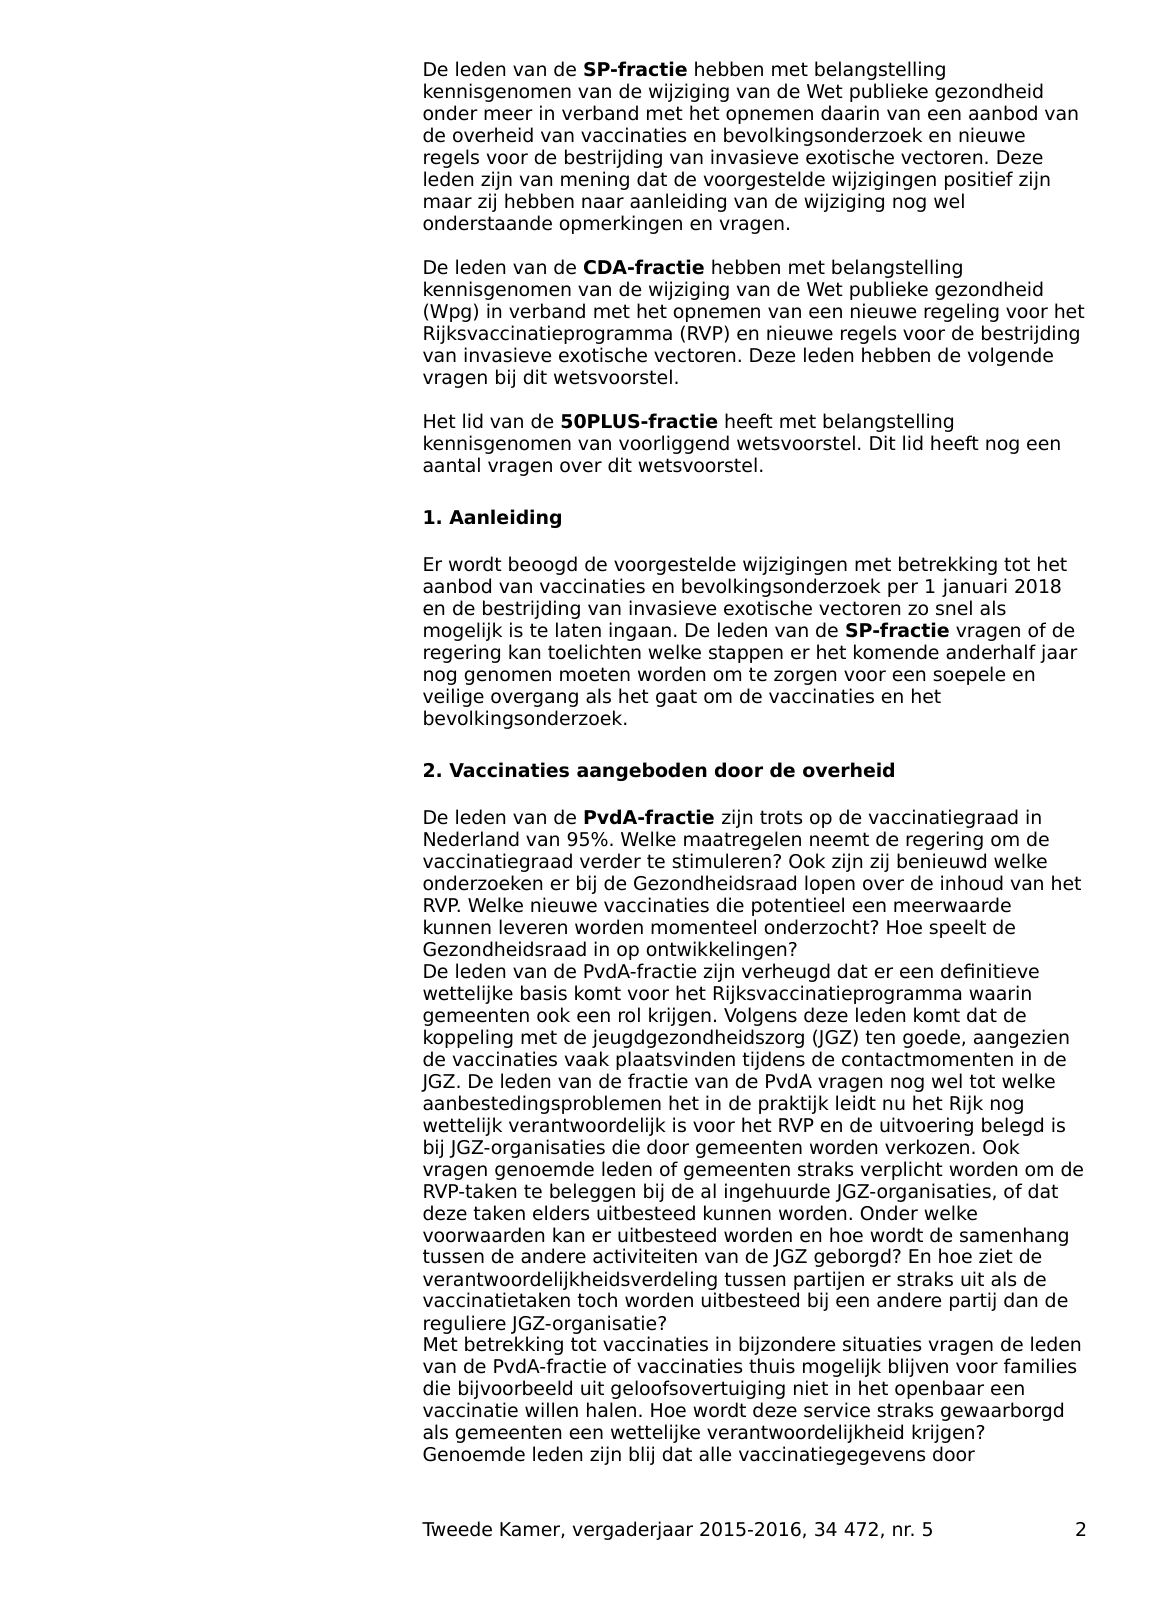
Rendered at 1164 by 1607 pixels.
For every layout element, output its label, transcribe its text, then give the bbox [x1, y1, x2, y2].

subtitle 1. Aanleiding [422, 507, 1087, 529]
subtitle 2. Vaccinaties aangeboden door de overheid [422, 760, 1087, 782]
text De leden van de PvdA-fractie zijn trots op de vaccinatiegraad in Nederland van 95%. Welke maatregelen neemt de regering om de vaccinatiegraad verder te stimuleren? Ook zijn zij benieuwd welke onderzoeken er bij de Gezondheidsraad lopen over de inhoud van het RVP. Welke nieuwe vaccinaties die potentieel een meerwaarde kunnen leveren worden momenteel onderzocht? Hoe speelt de Gezondheidsraad in op ontwikkelingen? [422, 807, 1087, 961]
text De leden van de PvdA-fractie zijn verheugd dat er een definitieve wettelijke basis komt voor het Rijksvaccinatieprogramma waarin gemeenten ook een rol krijgen. Volgens deze leden komt dat de koppeling met de jeugdgezondheidszorg (JGZ) ten goede, aangezien de vaccinaties vaak plaatsvinden tijdens de contactmomenten in de JGZ. De leden van de fractie van de PvdA vragen nog wel tot welke aanbestedingsproblemen het in de praktijk leidt nu het Rijk nog wettelijk verantwoordelijk is voor het RVP en de uitvoering belegd is bij JGZ-organisaties die door gemeenten worden verkozen. Ook vragen genoemde leden of gemeenten straks verplicht worden om de RVP-taken te beleggen bij de al ingehuurde JGZ-organisaties, of dat deze taken elders uitbesteed kunnen worden. Onder welke voorwaarden kan er uitbesteed worden en hoe wordt de samenhang tussen de andere activiteiten van de JGZ geborgd? En hoe ziet de verantwoordelijkheidsverdeling tussen partijen er straks uit als de vaccinatietaken toch worden uitbesteed bij een andere partij dan de reguliere JGZ-organisatie? [422, 961, 1087, 1334]
text Er wordt beoogd de voorgestelde wijzigingen met betrekking tot het aanbod van vaccinaties en bevolkingsonderzoek per 1 januari 2018 en de bestrijding van invasieve exotische vectoren zo snel als mogelijk is te laten ingaan. De leden van de SP-fractie vragen of de regering kan toelichten welke stappen er het komende anderhalf jaar nog genomen moeten worden om te zorgen voor een soepele en veilige overgang als het gaat om de vaccinaties en het bevolkingsonderzoek. [422, 554, 1087, 730]
text Het lid van de 50PLUS-fractie heeft met belangstelling kennisgenomen van voorliggend wetsvoorstel. Dit lid heeft nog een aantal vragen over dit wetsvoorstel. [422, 411, 1087, 477]
text Met betrekking tot vaccinaties in bijzondere situaties vragen de leden van de PvdA-fractie of vaccinaties thuis mogelijk blijven voor families die bijvoorbeeld uit geloofsovertuiging niet in het openbaar een vaccinatie willen halen. Hoe wordt deze service straks gewaarborgd als gemeenten een wettelijke verantwoordelijkheid krijgen? Genoemde leden zijn blij dat alle vaccinatiegegevens door [422, 1334, 1087, 1466]
text De leden van de SP-fractie hebben met belangstelling kennisgenomen van de wijziging van de Wet publieke gezondheid onder meer in verband met het opnemen daarin van een aanbod van de overheid van vaccinaties en bevolkingsonderzoek en nieuwe regels voor de bestrijding van invasieve exotische vectoren. Deze leden zijn van mening dat de voorgestelde wijzigingen positief zijn maar zij hebben naar aanleiding van de wijziging nog wel onderstaande opmerkingen en vragen. [422, 59, 1087, 235]
text De leden van de CDA-fractie hebben met belangstelling kennisgenomen van de wijziging van de Wet publieke gezondheid (Wpg) in verband met het opnemen van een nieuwe regeling voor het Rijksvaccinatieprogramma (RVP) en nieuwe regels voor de bestrijding van invasieve exotische vectoren. Deze leden hebben de volgende vragen bij dit wetsvoorstel. [422, 257, 1087, 389]
